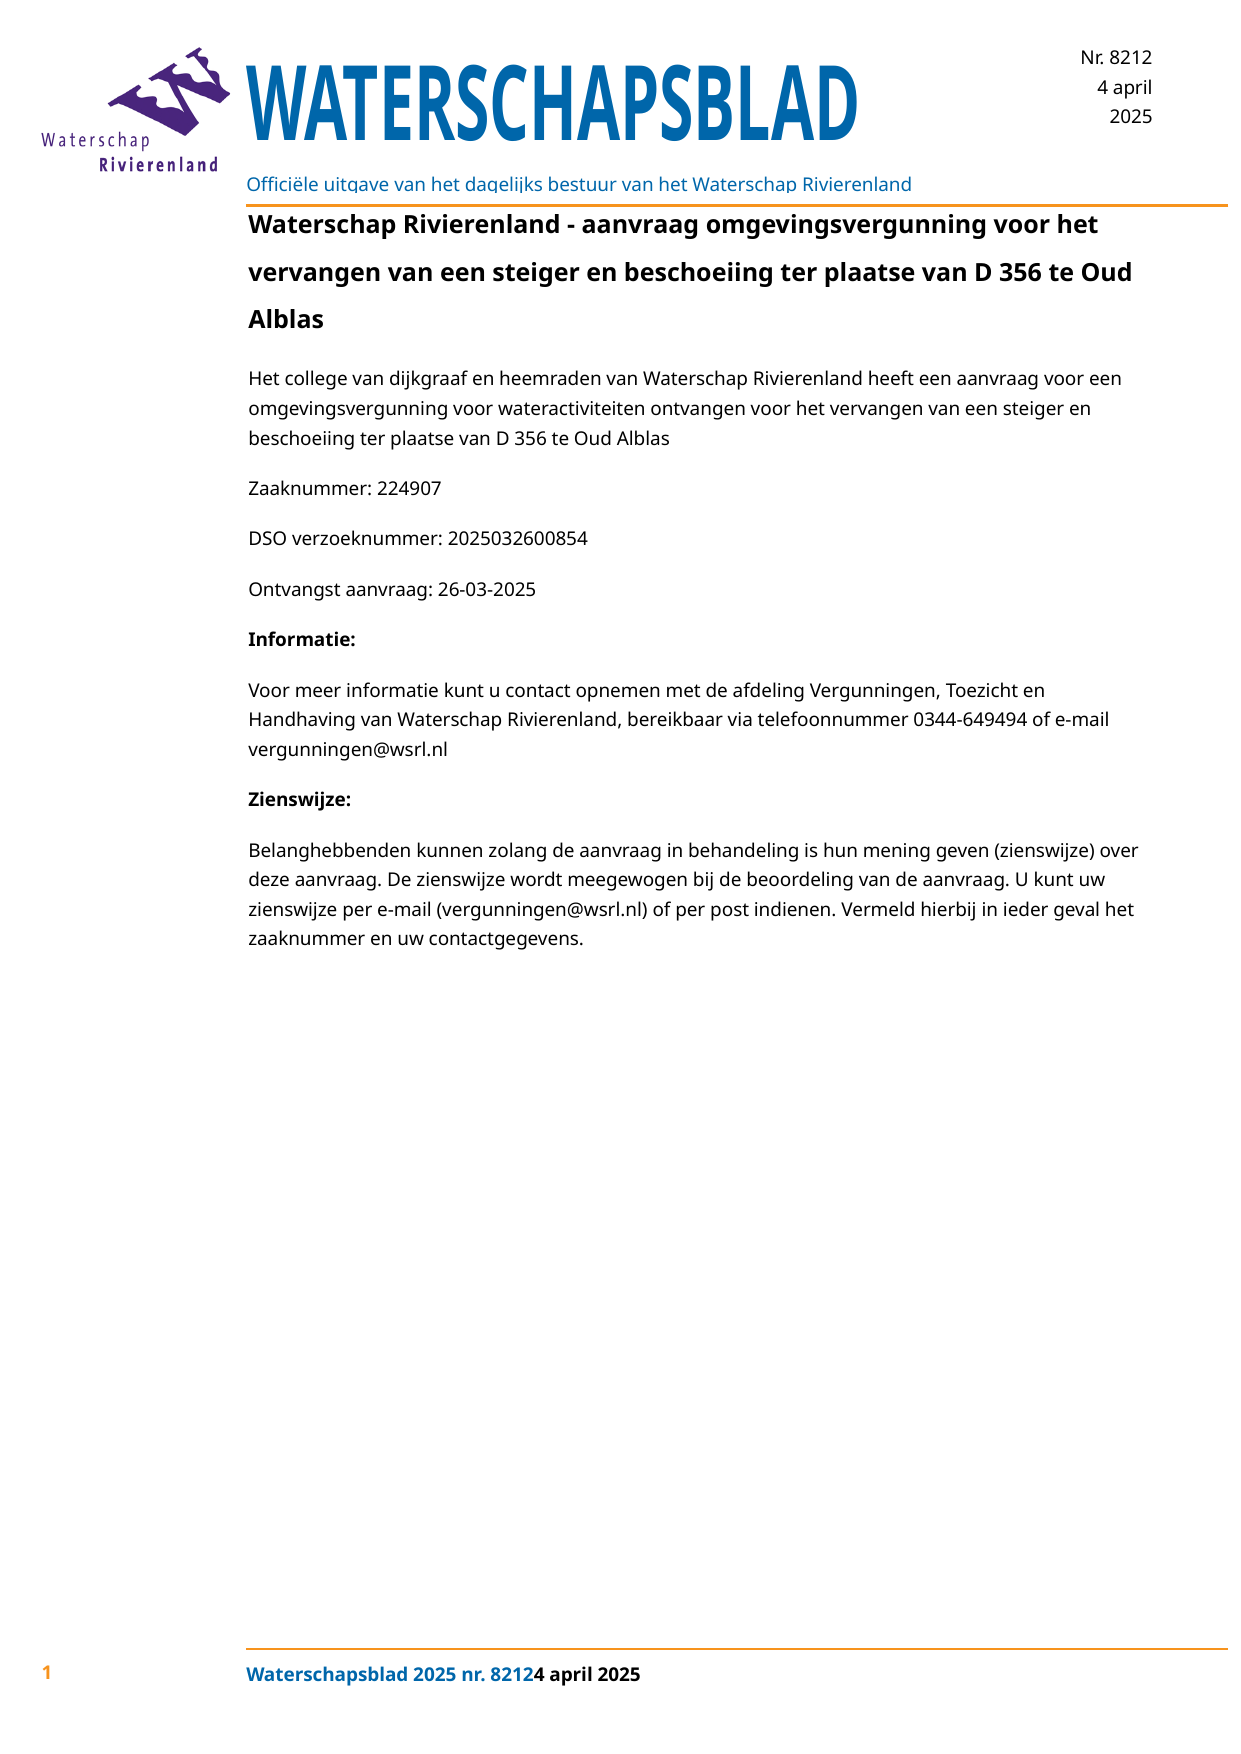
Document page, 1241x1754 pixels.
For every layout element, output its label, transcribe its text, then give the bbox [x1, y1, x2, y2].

text Informatie: [248, 626, 1152, 652]
text Zaaknummer: 224907 [248, 475, 1152, 501]
text Voor meer informatie kunt u contact opnemen met de afdeling Vergunningen, Toezicht en Handhaving van Waterschap Rivierenland, bereikbaar via telefoonnummer 0344-649494 of e-mail vergunningen@wsrl.nl [248, 677, 1152, 762]
text Het college van dijkgraaf en heemraden van Waterschap Rivierenland heeft een aanvraag voor een omgevingsvergunning voor wateractiviteiten ontvangen voor het vervangen van een steiger en beschoeiing ter plaatse van D 356 te Oud Alblas [248, 366, 1152, 450]
picture [41, 47, 231, 172]
text Ontvangst aanvraag: 26-03-2025 [248, 576, 1152, 602]
text Waterschap Rivierenland - aanvraag omgevingsvergunning voor het vervangen van een steiger en beschoeiing ter plaatse van D 356 te Oud Alblas [248, 207, 1152, 336]
text Belanghebbenden kunnen zolang de aanvraag in behandeling is hun mening geven (zienswijze) over deze aanvraag. De zienswijze wordt meegewogen bij de beoordeling van de aanvraag. U kunt uw zienswijze per e-mail (vergunningen@wsrl.nl) of per post indienen. Vermeld hierbij in ieder geval het zaaknummer en uw contactgegevens. [248, 837, 1152, 951]
text Zienswijze: [248, 786, 1152, 812]
text DSO verzoeknummer: 2025032600854 [248, 526, 1152, 551]
